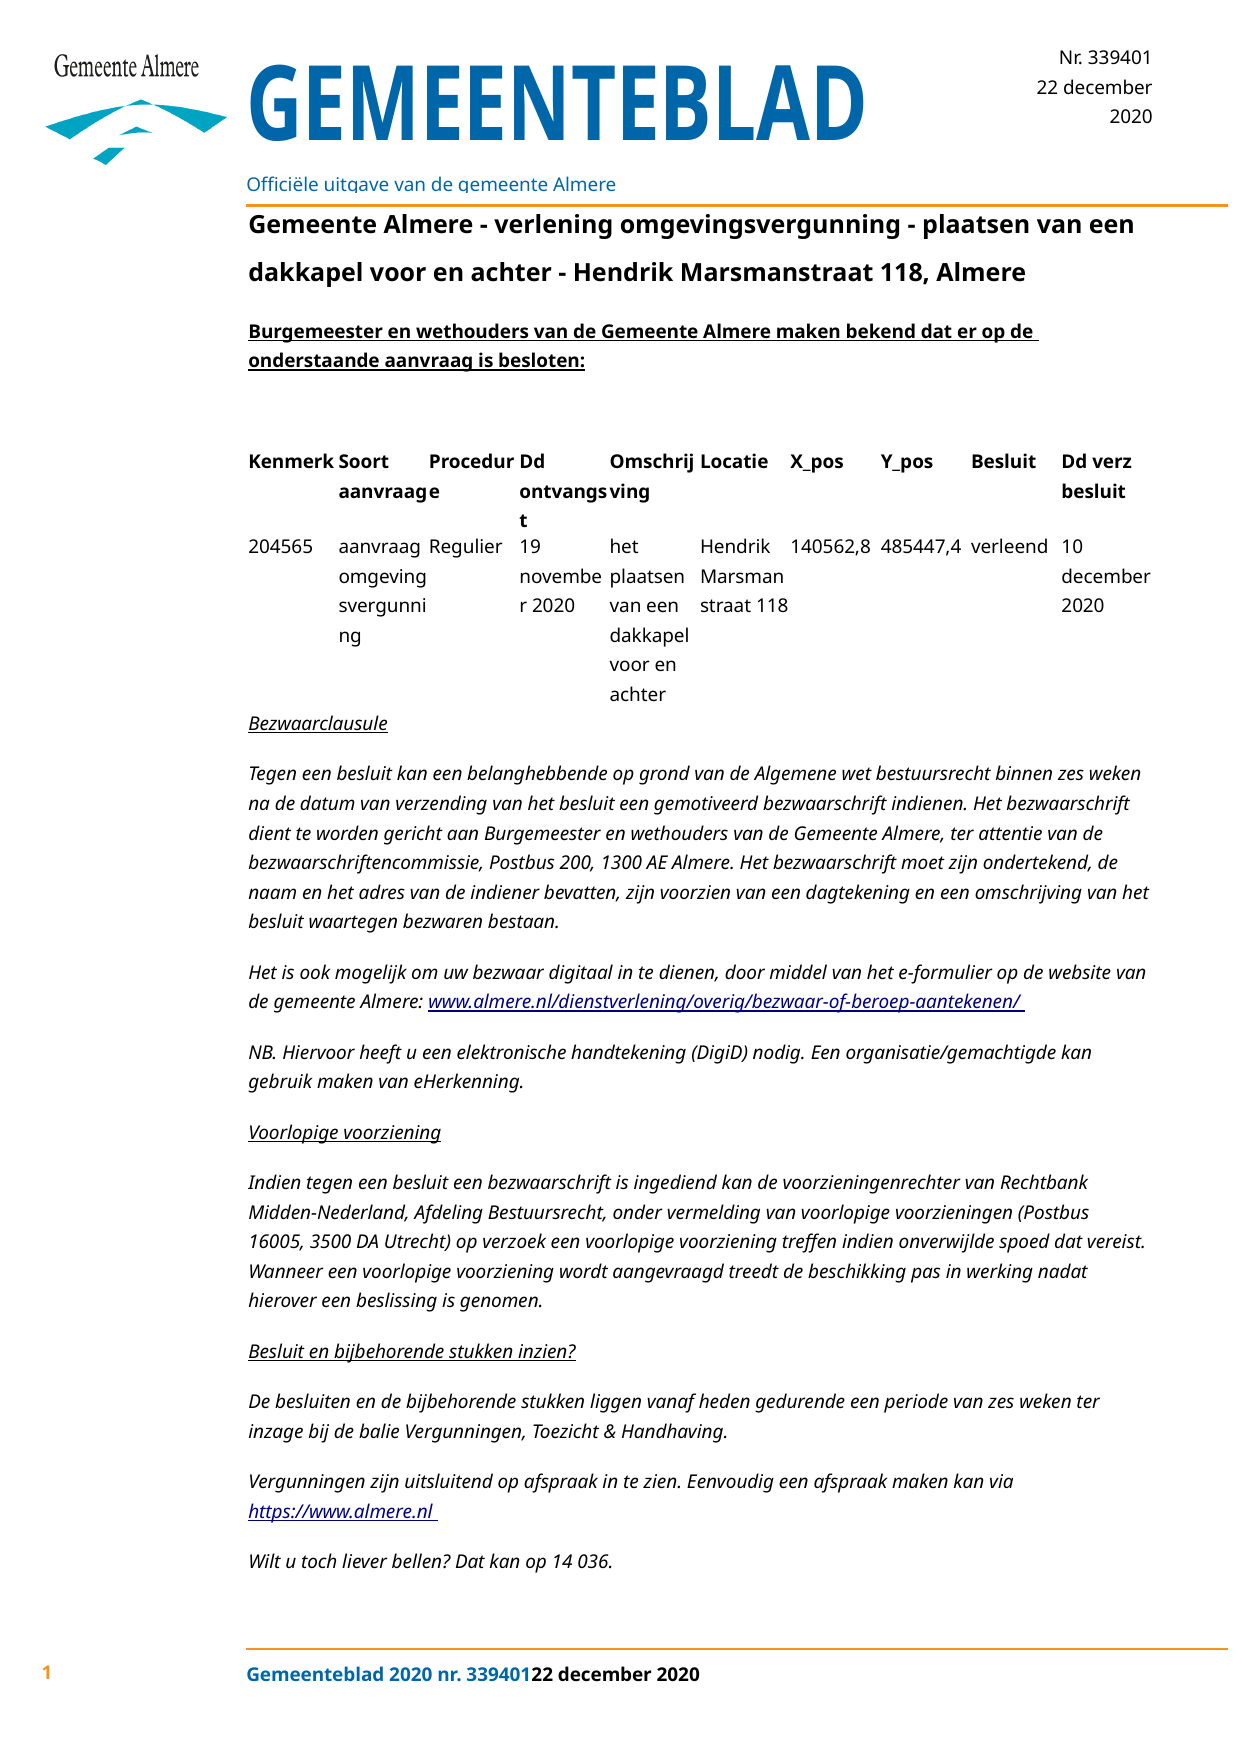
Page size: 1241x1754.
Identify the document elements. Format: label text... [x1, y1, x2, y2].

text De besluiten en de bijbehorende stukken liggen vanaf heden gedurende een periode van zes weken ter inzage bij de balie Vergunningen, Toezicht & Handhaving. [248, 1388, 1152, 1444]
text Tegen een besluit kan een belanghebbende op grond van de Algemene wet bestuursrecht binnen zes weken na de datum van verzending van het besluit een gemotiveerd bezwaarschrift indienen. Het bezwaarschrift dient te worden gericht aan Burgemeester en wethouders van de Gemeente Almere, ter attentie van de bezwaarschriftencommissie, Postbus 200, 1300 AE Almere. Het bezwaarschrift moet zijn ondertekend, de naam en het adres van de indiener bevatten, zijn voorzien van een dagtekening en een omschrijving van het besluit waartegen bezwaren bestaan. [248, 761, 1152, 934]
table_header X_pos [790, 449, 881, 533]
table_cell 10 december 2020 [1061, 533, 1152, 707]
table_header Locatie [700, 449, 790, 533]
table_cell het plaatsen van een dakkapel voor en achter [609, 533, 700, 707]
table_cell Hendrik Marsmanstraat 118 [700, 533, 790, 707]
table_header Procedure [429, 449, 519, 533]
text Besluit en bijbehorende stukken inzien? [248, 1338, 1152, 1364]
picture [41, 47, 231, 172]
table_cell aanvraag omgevingsvergunning [338, 533, 429, 707]
table_cell 485447,4 [881, 533, 971, 707]
table_cell 19 november 2020 [519, 533, 609, 707]
text Burgemeester en wethouders van de Gemeente Almere maken bekend dat er op de onderstaande aanvraag is besloten: [248, 318, 1152, 373]
text Het is ook mogelijk om uw bezwaar digitaal in te dienen, door middel van het e-formulier op de website van de gemeente Almere: www.almere.nl/dienstverlening/overig/bezwaar-of-beroep-aantekenen/ [248, 959, 1152, 1014]
table_header Dd ontvangst [519, 449, 609, 533]
table_cell Regulier [429, 533, 519, 707]
table_header Soort aanvraag [338, 449, 429, 533]
text Bezwaarclausule [248, 710, 1152, 736]
table_cell 140562,8 [790, 533, 881, 707]
table_header Y_pos [881, 449, 971, 533]
table_cell verleend [971, 533, 1061, 707]
text Gemeente Almere - verlening omgevingsvergunning - plaatsen van een dakkapel voor en achter - Hendrik Marsmanstraat 118, Almere [248, 207, 1152, 288]
text Vergunningen zijn uitsluitend op afspraak in te zien. Eenvoudig een afspraak maken kan via https://www.almere.nl [248, 1468, 1152, 1524]
text NB. Hiervoor heeft u een elektronische handtekening (DigiD) nodig. Een organisatie/gemachtigde kan gebruik maken van eHerkenning. [248, 1039, 1152, 1094]
table_header Omschrijving [609, 449, 700, 533]
text Indien tegen een besluit een bezwaarschrift is ingediend kan de voorzieningenrechter van Rechtbank Midden-Nederland, Afdeling Bestuursrecht, onder vermelding van voorlopige voorzieningen (Postbus 16005, 3500 DA Utrecht) op verzoek een voorlopige voorziening treffen indien onverwijlde spoed dat vereist. Wanneer een voorlopige voorziening wordt aangevraagd treedt de beschikking pas in werking nadat hierover een beslissing is genomen. [248, 1169, 1152, 1313]
table_header Besluit [971, 449, 1061, 533]
text Wilt u toch liever bellen? Dat kan op 14 036. [248, 1548, 1152, 1574]
table_header Kenmerk [248, 449, 338, 533]
table_header Dd verz besluit [1061, 449, 1152, 533]
text Voorlopige voorziening [248, 1119, 1152, 1145]
table_cell 204565 [248, 533, 338, 707]
